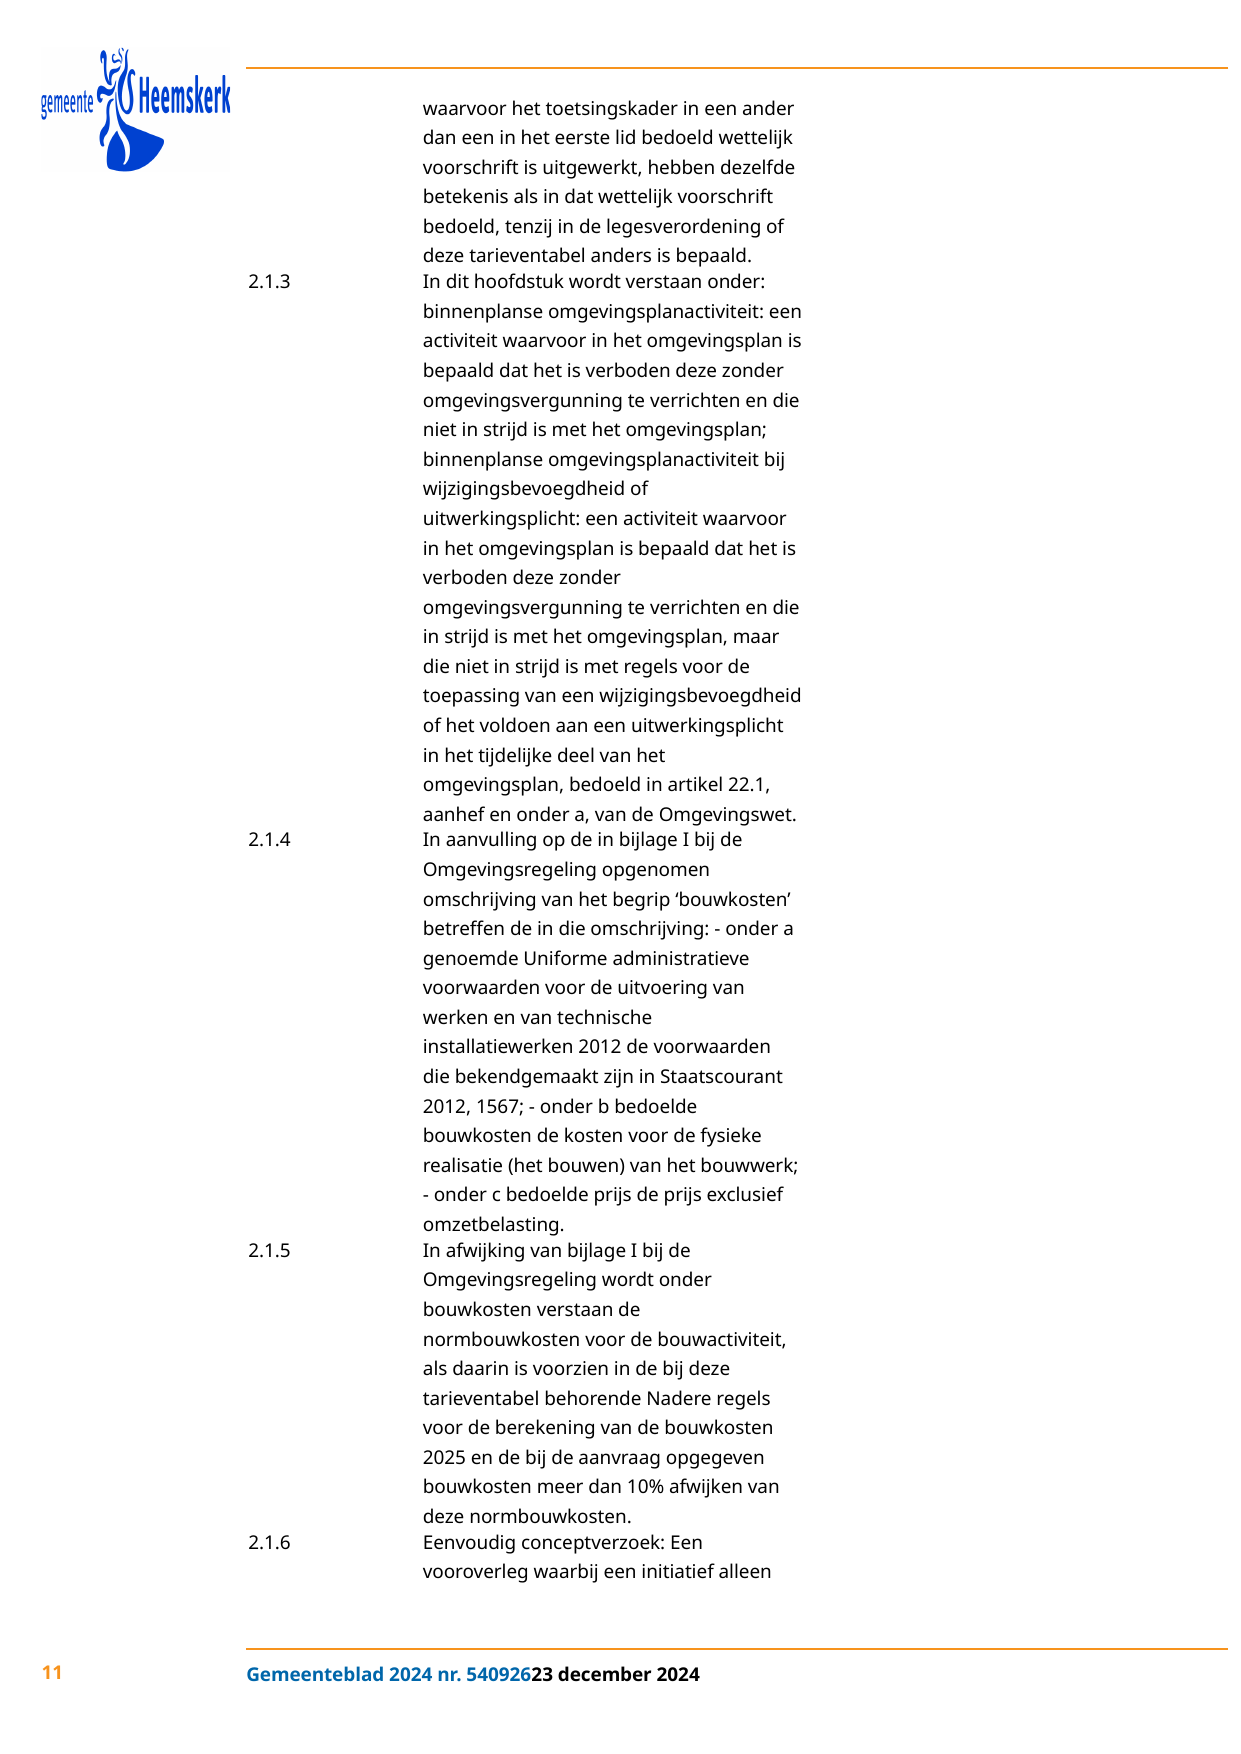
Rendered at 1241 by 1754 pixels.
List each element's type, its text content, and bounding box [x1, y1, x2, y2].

table_cell [248, 95, 423, 268]
table_cell waarvoor het toetsingskader in een ander dan een in het eerste lid bedoeld wettelijk voorschrift is uitgewerkt, hebben dezelfde betekenis als in dat wettelijk voorschrift bedoeld, tenzij in de legesverordening of deze tarieventabel anders is bepaald. [423, 95, 802, 268]
table_cell In aanvulling op de in bijlage I bij de Omgevingsregeling opgenomen omschrijving van het begrip ‘bouwkosten’ betreffen de in die omschrijving: - onder a genoemde Uniforme administratieve voorwaarden voor de uitvoering van werken en van technische installatiewerken 2012 de voorwaarden die bekendgemaakt zijn in Staatscourant 2012, 1567; - onder b bedoelde bouwkosten de kosten voor de fysieke realisatie (het bouwen) van het bouwwerk; - onder c bedoelde prijs de prijs exclusief omzetbelasting. [423, 827, 802, 1237]
table_cell 2.1.3 [248, 269, 423, 827]
table_cell [977, 1237, 1152, 1529]
table_cell [977, 827, 1152, 1237]
table_cell [802, 1237, 977, 1529]
table_cell In dit hoofdstuk wordt verstaan onder: binnenplanse omgevingsplanactiviteit: een activiteit waarvoor in het omgevingsplan is bepaald dat het is verboden deze zonder omgevingsvergunning te verrichten en die niet in strijd is met het omgevingsplan; binnenplanse omgevingsplanactiviteit bij wijzigingsbevoegdheid of uitwerkingsplicht: een activiteit waarvoor in het omgevingsplan is bepaald dat het is verboden deze zonder omgevingsvergunning te verrichten en die in strijd is met het omgevingsplan, maar die niet in strijd is met regels voor de toepassing van een wijzigingsbevoegdheid of het voldoen aan een uitwerkingsplicht in het tijdelijke deel van het omgevingsplan, bedoeld in artikel 22.1, aanhef en onder a, van de Omgevingswet. [423, 269, 802, 827]
table_cell [977, 95, 1152, 268]
table_cell 2.1.6 [248, 1529, 423, 1584]
table_cell In afwijking van bijlage I bij de Omgevingsregeling wordt onder bouwkosten verstaan de normbouwkosten voor de bouwactiviteit, als daarin is voorzien in de bij deze tarieventabel behorende Nadere regels voor de berekening van de bouwkosten 2025 en de bij de aanvraag opgegeven bouwkosten meer dan 10% afwijken van deze normbouwkosten. [423, 1237, 802, 1529]
table_cell [977, 269, 1152, 827]
table_cell [802, 827, 977, 1237]
table_cell [802, 269, 977, 827]
table_cell [802, 95, 977, 268]
table_cell Eenvoudig conceptverzoek: Een vooroverleg waarbij een initiatief alleen [423, 1529, 802, 1584]
table_cell 2.1.4 [248, 827, 423, 1237]
table_cell [977, 1529, 1152, 1584]
table_cell [802, 1529, 977, 1584]
table_cell 2.1.5 [248, 1237, 423, 1529]
picture [41, 47, 231, 172]
